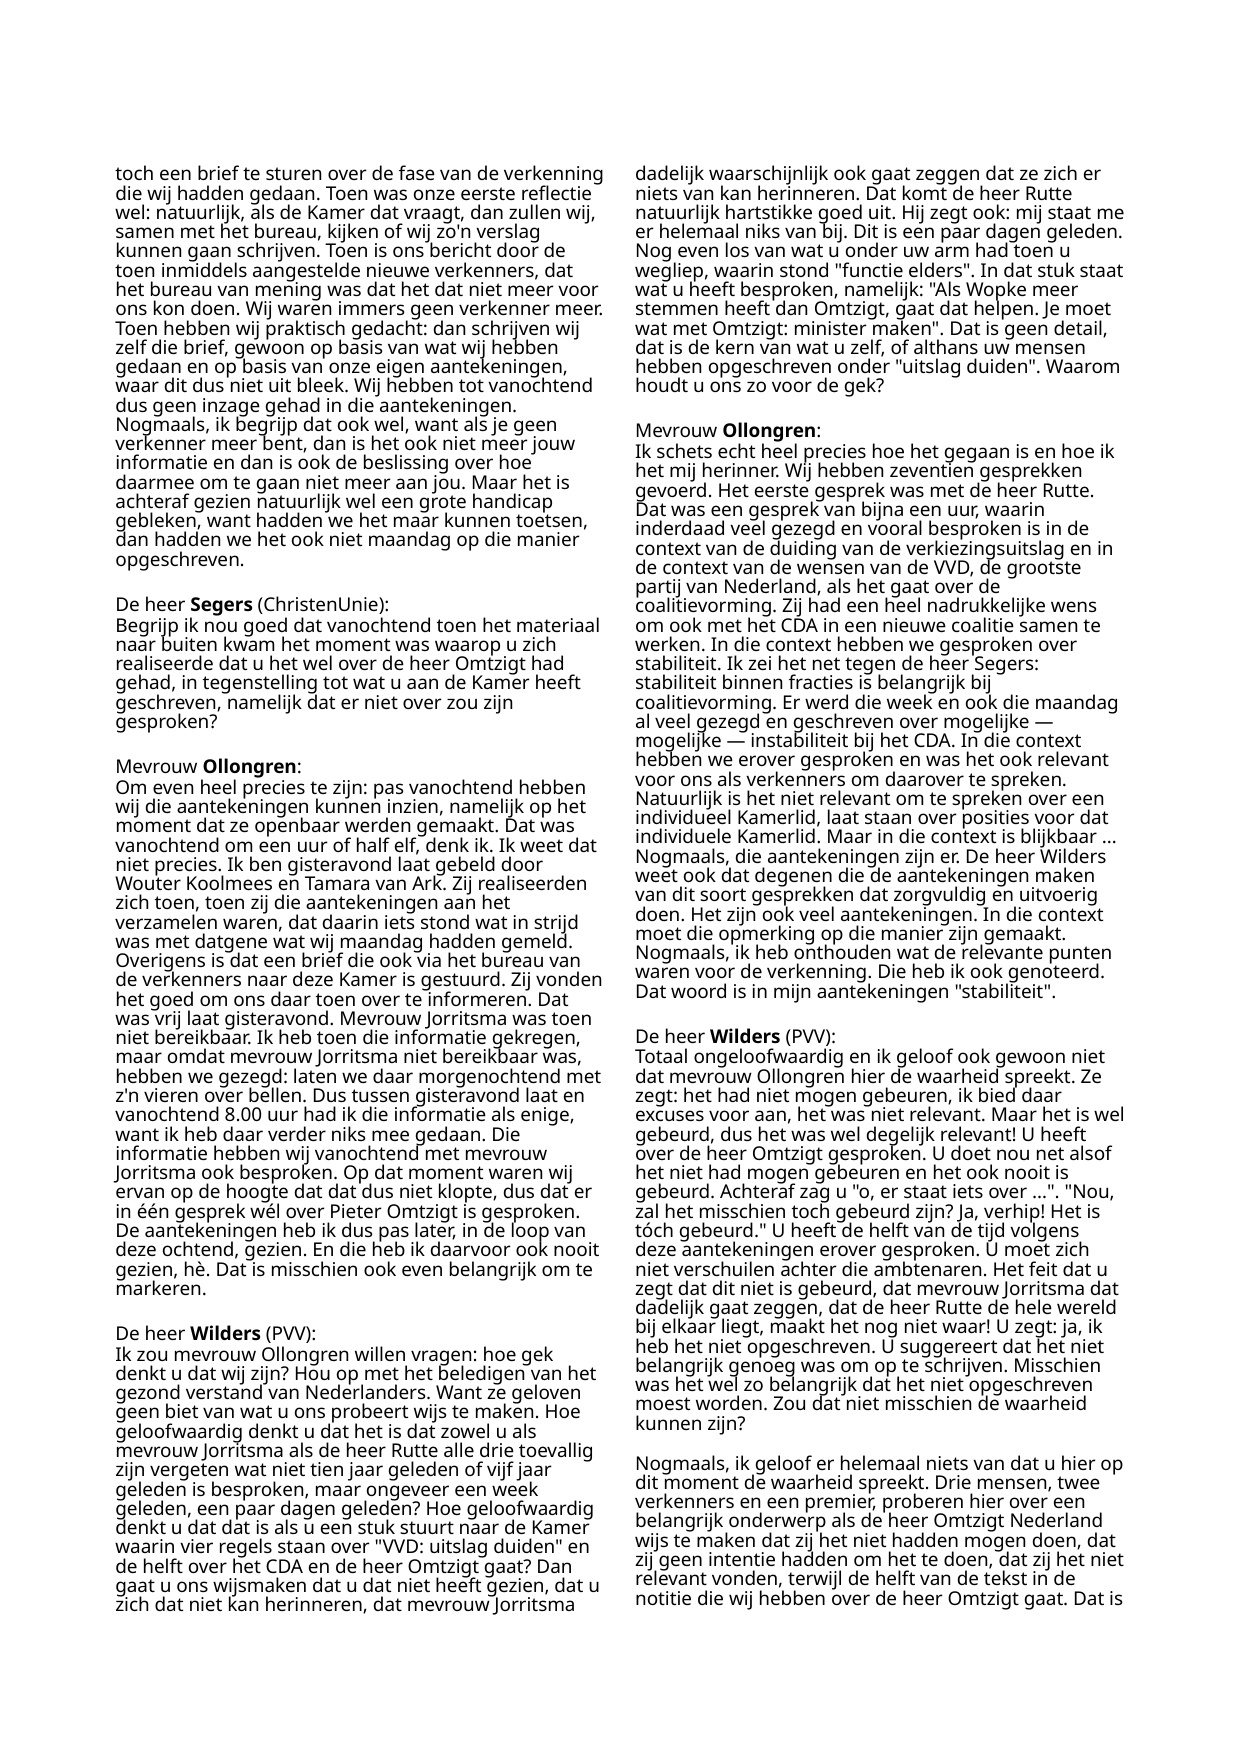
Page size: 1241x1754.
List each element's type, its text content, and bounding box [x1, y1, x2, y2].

text Om even heel precies te zijn: pas vanochtend hebben wij die aantekeningen kunnen inzien, namelijk op het moment dat ze openbaar werden gemaakt. Dat was vanochtend om een uur of half elf, denk ik. Ik weet dat niet precies. Ik ben gisteravond laat gebeld door Wouter Koolmees en Tamara van Ark. Zij realiseerden zich toen, toen zij die aantekeningen aan het verzamelen waren, dat daarin iets stond wat in strijd was met datgene wat wij maandag hadden gemeld. Overigens is dat een brief die ook via het bureau van de verkenners naar deze Kamer is gestuurd. Zij vonden het goed om ons daar toen over te informeren. Dat was vrij laat gisteravond. Mevrouw Jorritsma was toen niet bereikbaar. Ik heb toen die informatie gekregen, maar omdat mevrouw Jorritsma niet bereikbaar was, hebben we gezegd: laten we daar morgenochtend met z'n vieren over bellen. Dus tussen gisteravond laat en vanochtend 8.00 uur had ik die informatie als enige, want ik heb daar verder niks mee gedaan. Die informatie hebben wij vanochtend met mevrouw Jorritsma ook besproken. Op dat moment waren wij ervan op de hoogte dat dat dus niet klopte, dus dat er in één gesprek wél over Pieter Omtzigt is gesproken. De aantekeningen heb ik dus pas later, in de loop van deze ochtend, gezien. En die heb ik daarvoor ook nooit gezien, hè. Dat is misschien ook even belangrijk om te markeren. [115, 779, 605, 1299]
text Mevrouw Ollongren: [635, 417, 1125, 443]
text Ik schets echt heel precies hoe het gegaan is en hoe ik het mij herinner. Wij hebben zeventien gesprekken gevoerd. Het eerste gesprek was met de heer Rutte. Dat was een gesprek van bijna een uur, waarin inderdaad veel gezegd en vooral besproken is in de context van de duiding van de verkiezingsuitslag en in de context van de wensen van de VVD, de grootste partij van Nederland, als het gaat over de coalitievorming. Zij had een heel nadrukkelijke wens om ook met het CDA in een nieuwe coalitie samen te werken. In die context hebben we gesproken over stabiliteit. Ik zei het net tegen de heer Segers: stabiliteit binnen fracties is belangrijk bij coalitievorming. Er werd die week en ook die maandag al veel gezegd en geschreven over mogelijke — mogelijke — instabiliteit bij het CDA. In die context hebben we erover gesproken en was het ook relevant voor ons als verkenners om daarover te spreken. Natuurlijk is het niet relevant om te spreken over een individueel Kamerlid, laat staan over posities voor dat individuele Kamerlid. Maar in die context is blijkbaar … Nogmaals, die aantekeningen zijn er. De heer Wilders weet ook dat degenen die de aantekeningen maken van dit soort gesprekken dat zorgvuldig en uitvoerig doen. Het zijn ook veel aantekeningen. In die context moet die opmerking op die manier zijn gemaakt. Nogmaals, ik heb onthouden wat de relevante punten waren voor de verkenning. Die heb ik ook genoteerd. Dat woord is in mijn aantekeningen "stabiliteit". [635, 443, 1125, 1002]
text toch een brief te sturen over de fase van de verkenning die wij hadden gedaan. Toen was onze eerste reflectie wel: natuurlijk, als de Kamer dat vraagt, dan zullen wij, samen met het bureau, kijken of wij zo'n verslag kunnen gaan schrijven. Toen is ons bericht door de toen inmiddels aangestelde nieuwe verkenners, dat het bureau van mening was dat het dat niet meer voor ons kon doen. Wij waren immers geen verkenner meer. Toen hebben wij praktisch gedacht: dan schrijven wij zelf die brief, gewoon op basis van wat wij hebben gedaan en op basis van onze eigen aantekeningen, waar dit dus niet uit bleek. Wij hebben tot vanochtend dus geen inzage gehad in die aantekeningen. Nogmaals, ik begrijp dat ook wel, want als je geen verkenner meer bent, dan is het ook niet meer jouw informatie en dan is ook de beslissing over hoe daarmee om te gaan niet meer aan jou. Maar het is achteraf gezien natuurlijk wel een grote handicap gebleken, want hadden we het maar kunnen toetsen, dan hadden we het ook niet maandag op die manier opgeschreven. [115, 165, 605, 570]
text De heer Wilders (PVV): [635, 1023, 1125, 1048]
text Totaal ongeloofwaardig en ik geloof ook gewoon niet dat mevrouw Ollongren hier de waarheid spreekt. Ze zegt: het had niet mogen gebeuren, ik bied daar excuses voor aan, het was niet relevant. Maar het is wel gebeurd, dus het was wel degelijk relevant! U heeft over de heer Omtzigt gesproken. U doet nou net alsof het niet had mogen gebeuren en het ook nooit is gebeurd. Achteraf zag u "o, er staat iets over …". "Nou, zal het misschien toch gebeurd zijn? Ja, verhip! Het is tóch gebeurd." U heeft de helft van de tijd volgens deze aantekeningen erover gesproken. U moet zich niet verschuilen achter die ambtenaren. Het feit dat u zegt dat dit niet is gebeurd, dat mevrouw Jorritsma dat dadelijk gaat zeggen, dat de heer Rutte de hele wereld bij elkaar liegt, maakt het nog niet waar! U zegt: ja, ik heb het niet opgeschreven. U suggereert dat het niet belangrijk genoeg was om op te schrijven. Misschien was het wel zo belangrijk dat het niet opgeschreven moest worden. Zou dat niet misschien de waarheid kunnen zijn? [635, 1048, 1125, 1434]
text Ik zou mevrouw Ollongren willen vragen: hoe gek denkt u dat wij zijn? Hou op met het beledigen van het gezond verstand van Nederlanders. Want ze geloven geen biet van wat u ons probeert wijs te maken. Hoe geloofwaardig denkt u dat het is dat zowel u als mevrouw Jorritsma als de heer Rutte alle drie toevallig zijn vergeten wat niet tien jaar geleden of vijf jaar geleden is besproken, maar ongeveer een week geleden, een paar dagen geleden? Hoe geloofwaardig denkt u dat dat is als u een stuk stuurt naar de Kamer waarin vier regels staan over "VVD: uitslag duiden" en de helft over het CDA en de heer Omtzigt gaat? Dan gaat u ons wijsmaken dat u dat niet heeft gezien, dat u zich dat niet kan herinneren, dat mevrouw Jorritsma [115, 1346, 605, 1615]
text Begrijp ik nou goed dat vanochtend toen het materiaal naar buiten kwam het moment was waarop u zich realiseerde dat u het wel over de heer Omtzigt had gehad, in tegenstelling tot wat u aan de Kamer heeft geschreven, namelijk dat er niet over zou zijn gesproken? [115, 617, 605, 732]
text Mevrouw Ollongren: [115, 753, 605, 779]
text Nogmaals, ik geloof er helemaal niets van dat u hier op dit moment de waarheid spreekt. Drie mensen, twee verkenners en een premier, proberen hier over een belangrijk onderwerp als de heer Omtzigt Nederland wijs te maken dat zij het niet hadden mogen doen, dat zij geen intentie hadden om het te doen, dat zij het niet relevant vonden, terwijl de helft van de tekst in de notitie die wij hebben over de heer Omtzigt gaat. Dat is [635, 1455, 1125, 1609]
text De heer Segers (ChristenUnie): [115, 591, 605, 617]
text dadelijk waarschijnlijk ook gaat zeggen dat ze zich er niets van kan herinneren. Dat komt de heer Rutte natuurlijk hartstikke goed uit. Hij zegt ook: mij staat me er helemaal niks van bij. Dit is een paar dagen geleden. Nog even los van wat u onder uw arm had toen u wegliep, waarin stond "functie elders". In dat stuk staat wat u heeft besproken, namelijk: "Als Wopke meer stemmen heeft dan Omtzigt, gaat dat helpen. Je moet wat met Omtzigt: minister maken". Dat is geen detail, dat is de kern van wat u zelf, of althans uw mensen hebben opgeschreven onder "uitslag duiden". Waarom houdt u ons zo voor de gek? [635, 165, 1125, 397]
text De heer Wilders (PVV): [115, 1320, 605, 1346]
